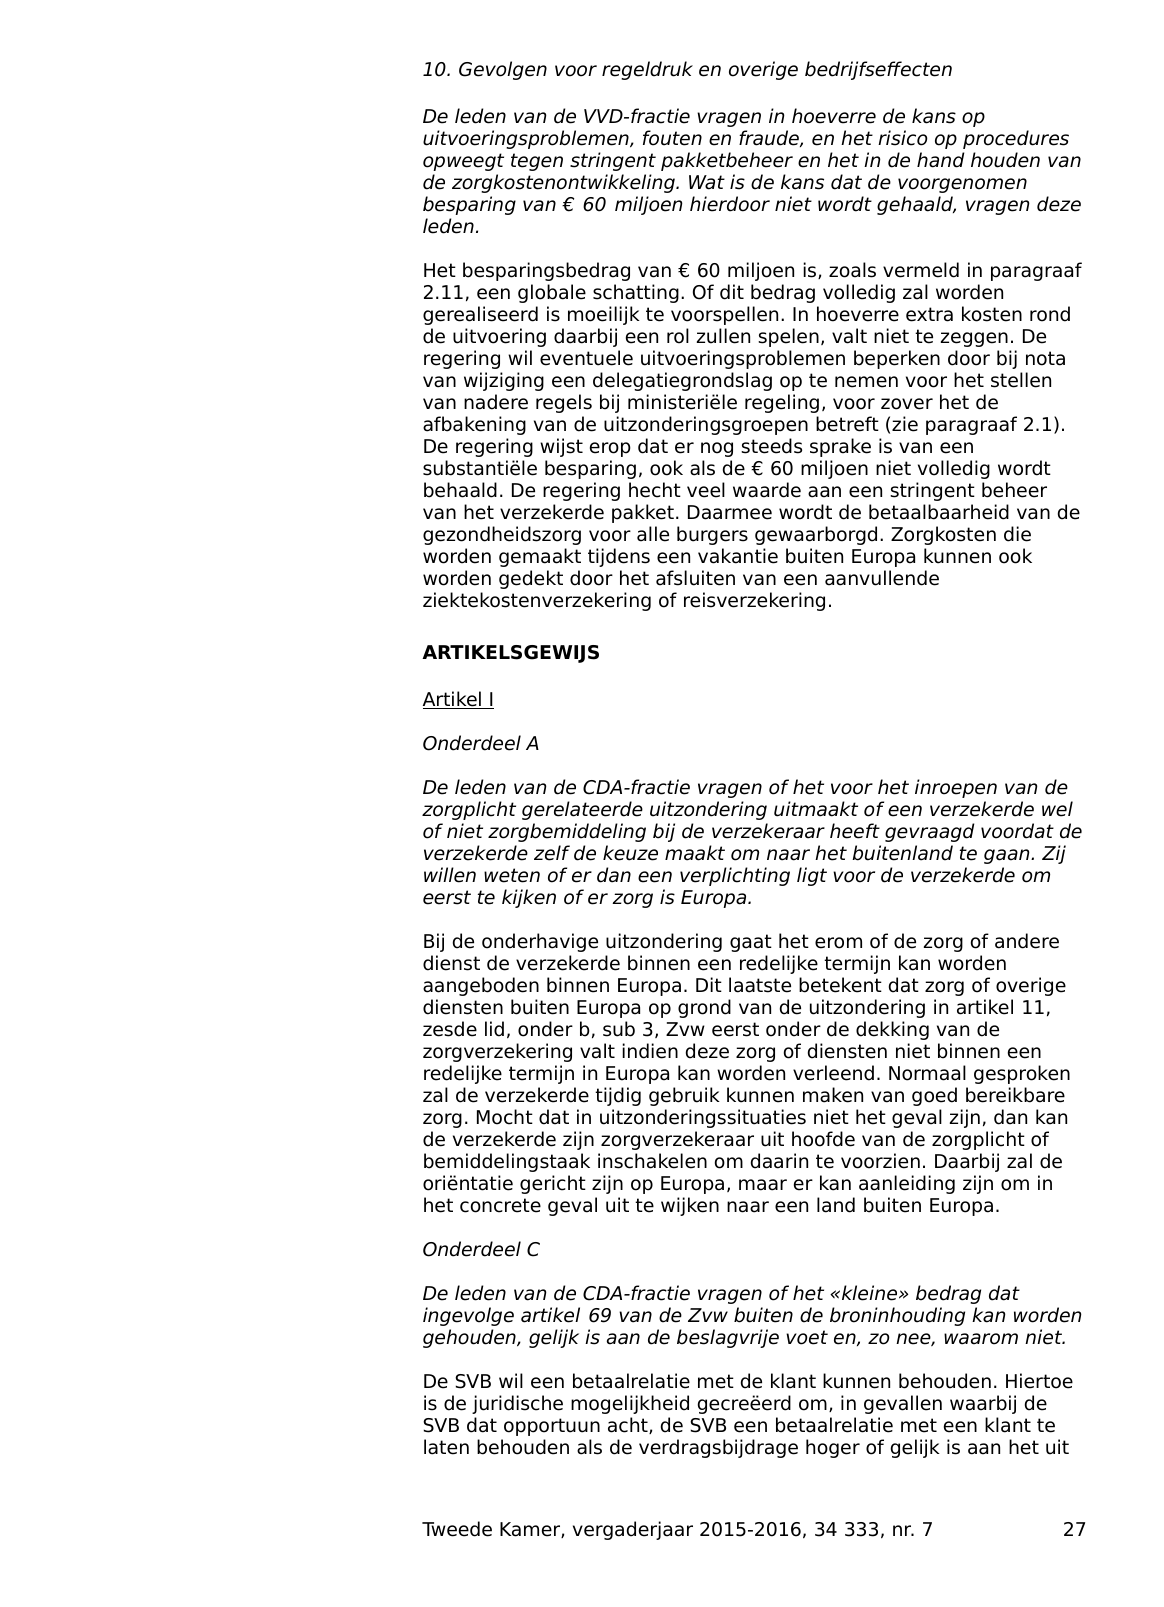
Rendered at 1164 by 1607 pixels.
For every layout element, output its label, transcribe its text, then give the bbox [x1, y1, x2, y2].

text De leden van de CDA-fractie vragen of het voor het inroepen van de zorgplicht gerelateerde uitzondering uitmaakt of een verzekerde wel of niet zorgbemiddeling bij de verzekeraar heeft gevraagd voordat de verzekerde zelf de keuze maakt om naar het buitenland te gaan. Zij willen weten of er dan een verplichting ligt voor de verzekerde om eerst te kijken of er zorg is Europa. [422, 777, 1087, 909]
subtitle Onderdeel C [422, 1239, 1087, 1261]
subtitle ARTIKELSGEWIJS [422, 642, 1087, 664]
text Bij de onderhavige uitzondering gaat het erom of de zorg of andere dienst de verzekerde binnen een redelijke termijn kan worden aangeboden binnen Europa. Dit laatste betekent dat zorg of overige diensten buiten Europa op grond van de uitzondering in artikel 11, zesde lid, onder b, sub 3, Zvw eerst onder de dekking van de zorgverzekering valt indien deze zorg of diensten niet binnen een redelijke termijn in Europa kan worden verleend. Normaal gesproken zal de verzekerde tijdig gebruik kunnen maken van goed bereikbare zorg. Mocht dat in uitzonderingssituaties niet het geval zijn, dan kan de verzekerde zijn zorgverzekeraar uit hoofde van de zorgplicht of bemiddelingstaak inschakelen om daarin te voorzien. Daarbij zal de oriëntatie gericht zijn op Europa, maar er kan aanleiding zijn om in het concrete geval uit te wijken naar een land buiten Europa. [422, 931, 1087, 1217]
text De leden van de CDA-fractie vragen of het «kleine» bedrag dat ingevolge artikel 69 van de Zvw buiten de broninhouding kan worden gehouden, gelijk is aan de beslagvrije voet en, zo nee, waarom niet. [422, 1283, 1087, 1349]
text Het besparingsbedrag van € 60 miljoen is, zoals vermeld in paragraaf 2.11, een globale schatting. Of dit bedrag volledig zal worden gerealiseerd is moeilijk te voorspellen. In hoeverre extra kosten rond de uitvoering daarbij een rol zullen spelen, valt niet te zeggen. De regering wil eventuele uitvoeringsproblemen beperken door bij nota van wijziging een delegatiegrondslag op te nemen voor het stellen van nadere regels bij ministeriële regeling, voor zover het de afbakening van de uitzonderingsgroepen betreft (zie paragraaf 2.1). De regering wijst erop dat er nog steeds sprake is van een substantiële besparing, ook als de € 60 miljoen niet volledig wordt behaald. De regering hecht veel waarde aan een stringent beheer van het verzekerde pakket. Daarmee wordt de betaalbaarheid van de gezondheidszorg voor alle burgers gewaarborgd. Zorgkosten die worden gemaakt tijdens een vakantie buiten Europa kunnen ook worden gedekt door het afsluiten van een aanvullende ziektekostenverzekering of reisverzekering. [422, 260, 1087, 612]
text De SVB wil een betaalrelatie met de klant kunnen behouden. Hiertoe is de juridische mogelijkheid gecreëerd om, in gevallen waarbij de SVB dat opportuun acht, de SVB een betaalrelatie met een klant te laten behouden als de verdragsbijdrage hoger of gelijk is aan het uit [422, 1371, 1087, 1459]
subtitle 10. Gevolgen voor regeldruk en overige bedrijfseffecten [422, 59, 1087, 81]
subtitle Artikel I [422, 689, 1087, 711]
subtitle Onderdeel A [422, 733, 1087, 755]
text De leden van de VVD-fractie vragen in hoeverre de kans op uitvoeringsproblemen, fouten en fraude, en het risico op procedures opweegt tegen stringent pakketbeheer en het in de hand houden van de zorgkostenontwikkeling. Wat is de kans dat de voorgenomen besparing van € 60 miljoen hierdoor niet wordt gehaald, vragen deze leden. [422, 106, 1087, 238]
